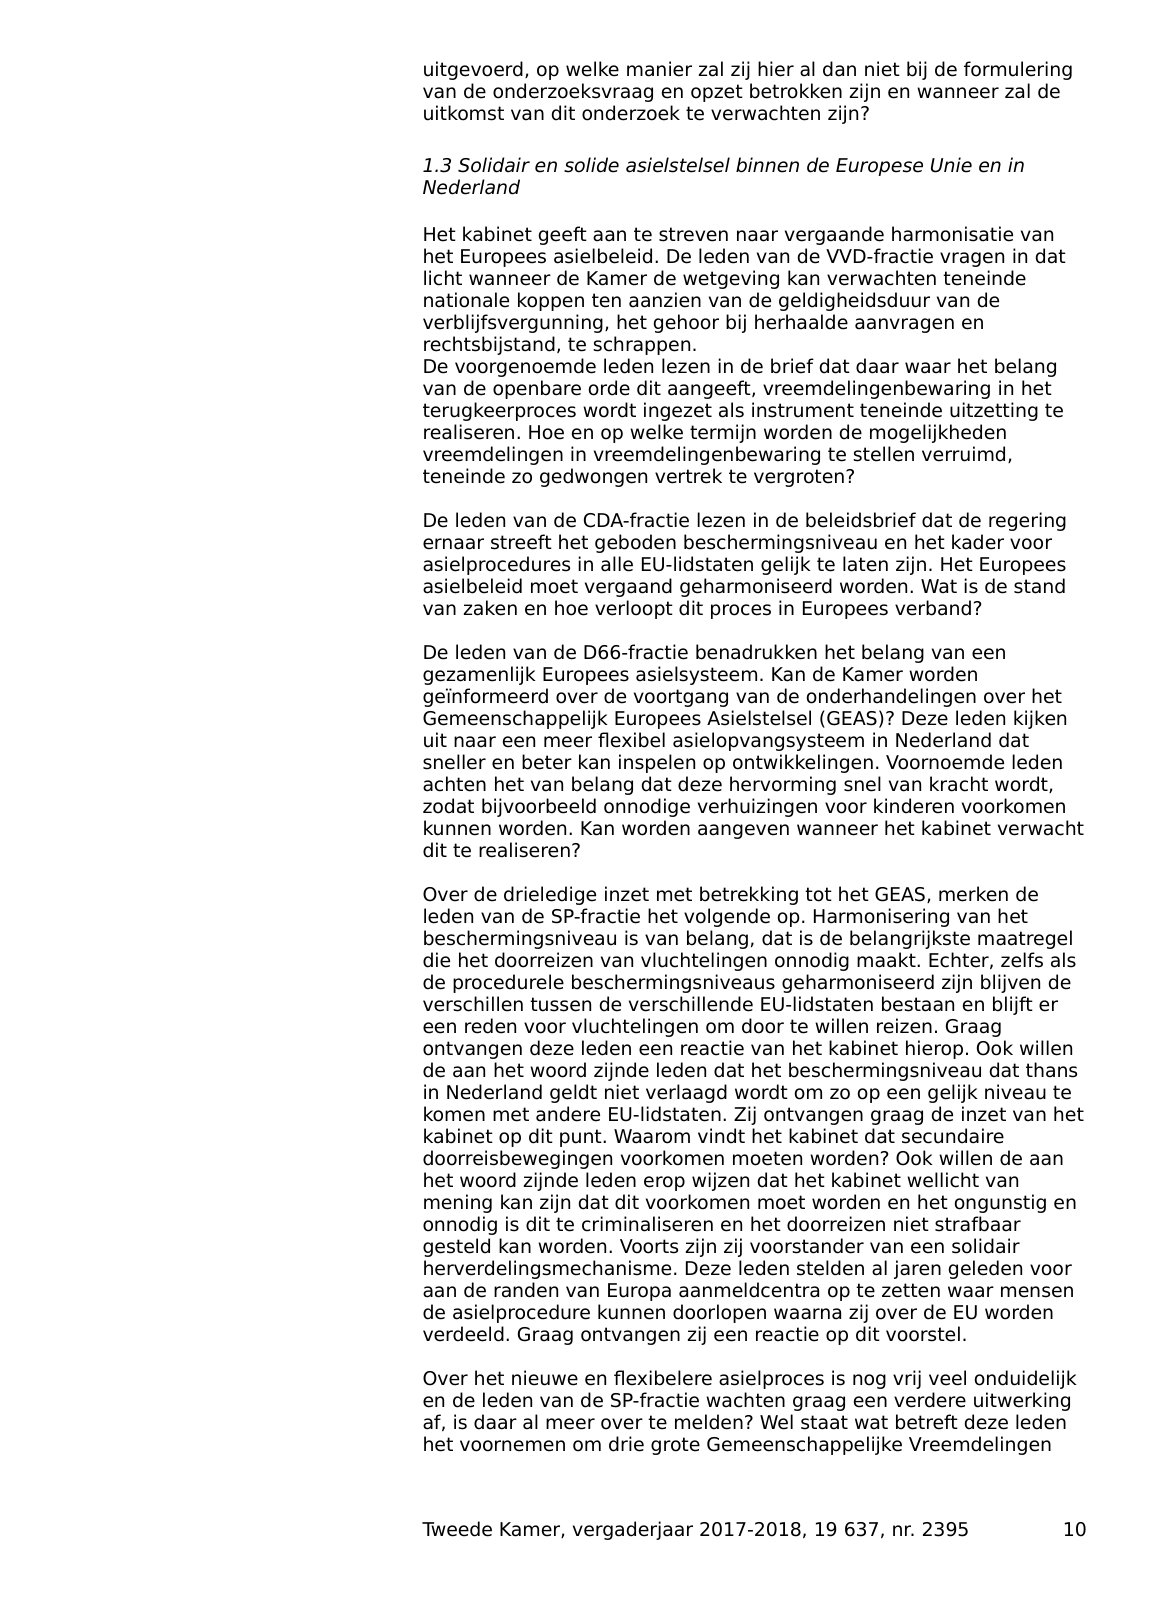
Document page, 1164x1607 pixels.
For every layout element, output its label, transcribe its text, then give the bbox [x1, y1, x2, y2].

text Over de drieledige inzet met betrekking tot het GEAS, merken de leden van de SP-fractie het volgende op. Harmonisering van het beschermingsniveau is van belang, dat is de belangrijkste maatregel die het doorreizen van vluchtelingen onnodig maakt. Echter, zelfs als de procedurele beschermingsniveaus geharmoniseerd zijn blijven de verschillen tussen de verschillende EU-lidstaten bestaan en blijft er een reden voor vluchtelingen om door te willen reizen. Graag ontvangen deze leden een reactie van het kabinet hierop. Ook willen de aan het woord zijnde leden dat het beschermingsniveau dat thans in Nederland geldt niet verlaagd wordt om zo op een gelijk niveau te komen met andere EU-lidstaten. Zij ontvangen graag de inzet van het kabinet op dit punt. Waarom vindt het kabinet dat secundaire doorreisbewegingen voorkomen moeten worden? Ook willen de aan het woord zijnde leden erop wijzen dat het kabinet wellicht van mening kan zijn dat dit voorkomen moet worden en het ongunstig en onnodig is dit te criminaliseren en het doorreizen niet strafbaar gesteld kan worden. Voorts zijn zij voorstander van een solidair herverdelingsmechanisme. Deze leden stelden al jaren geleden voor aan de randen van Europa aanmeldcentra op te zetten waar mensen de asielprocedure kunnen doorlopen waarna zij over de EU worden verdeeld. Graag ontvangen zij een reactie op dit voorstel. [422, 884, 1087, 1346]
text De voorgenoemde leden lezen in de brief dat daar waar het belang van de openbare orde dit aangeeft, vreemdelingenbewaring in het terugkeerproces wordt ingezet als instrument teneinde uitzetting te realiseren. Hoe en op welke termijn worden de mogelijkheden vreemdelingen in vreemdelingenbewaring te stellen verruimd, teneinde zo gedwongen vertrek te vergroten? [422, 356, 1087, 488]
text Het kabinet geeft aan te streven naar vergaande harmonisatie van het Europees asielbeleid. De leden van de VVD-fractie vragen in dat licht wanneer de Kamer de wetgeving kan verwachten teneinde nationale koppen ten aanzien van de geldigheidsduur van de verblijfsvergunning, het gehoor bij herhaalde aanvragen en rechtsbijstand, te schrappen. [422, 224, 1087, 356]
text De leden van de D66-fractie benadrukken het belang van een gezamenlijk Europees asielsysteem. Kan de Kamer worden geïnformeerd over de voortgang van de onderhandelingen over het Gemeenschappelijk Europees Asielstelsel (GEAS)? Deze leden kijken uit naar een meer flexibel asielopvangsysteem in Nederland dat sneller en beter kan inspelen op ontwikkelingen. Voornoemde leden achten het van belang dat deze hervorming snel van kracht wordt, zodat bijvoorbeeld onnodige verhuizingen voor kinderen voorkomen kunnen worden. Kan worden aangeven wanneer het kabinet verwacht dit te realiseren? [422, 642, 1087, 862]
text Over het nieuwe en flexibelere asielproces is nog vrij veel onduidelijk en de leden van de SP-fractie wachten graag een verdere uitwerking af, is daar al meer over te melden? Wel staat wat betreft deze leden het voornemen om drie grote Gemeenschappelijke Vreemdelingen [422, 1368, 1087, 1456]
subtitle 1.3 Solidair en solide asielstelsel binnen de Europese Unie en in Nederland [422, 155, 1087, 199]
text uitgevoerd, op welke manier zal zij hier al dan niet bij de formulering van de onderzoeksvraag en opzet betrokken zijn en wanneer zal de uitkomst van dit onderzoek te verwachten zijn? [422, 59, 1087, 125]
text De leden van de CDA-fractie lezen in de beleidsbrief dat de regering ernaar streeft het geboden beschermingsniveau en het kader voor asielprocedures in alle EU-lidstaten gelijk te laten zijn. Het Europees asielbeleid moet vergaand geharmoniseerd worden. Wat is de stand van zaken en hoe verloopt dit proces in Europees verband? [422, 510, 1087, 620]
